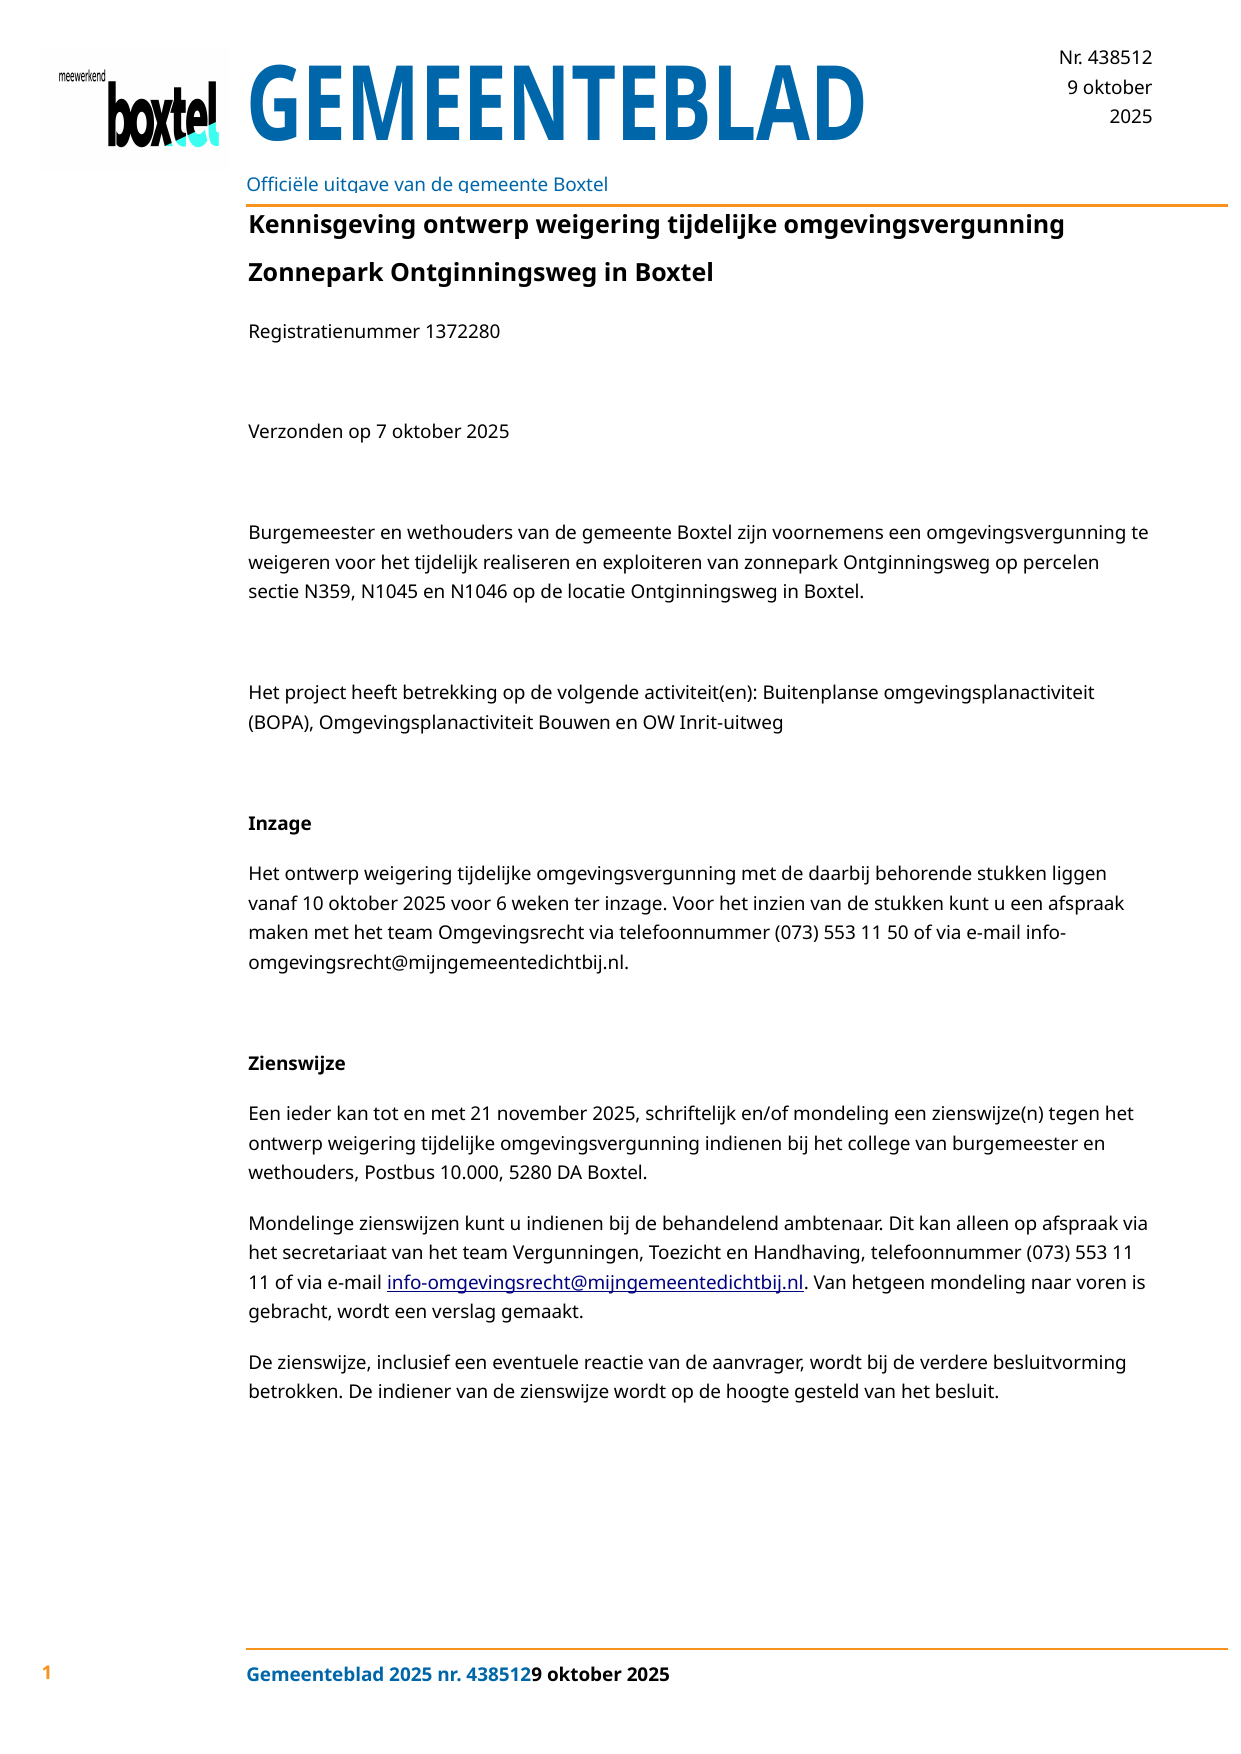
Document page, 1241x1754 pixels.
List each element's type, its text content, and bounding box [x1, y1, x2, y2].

text Het ontwerp weigering tijdelijke omgevingsvergunning met de daarbij behorende stukken liggen vanaf 10 oktober 2025 voor 6 weken ter inzage. Voor het inzien van de stukken kunt u een afspraak maken met het team Omgevingsrecht via telefoonnummer (073) 553 11 50 of via e-mail info-omgevingsrecht@mijngemeentedichtbij.nl. [248, 860, 1152, 975]
text Mondelinge zienswijzen kunt u indienen bij de behandelend ambtenaar. Dit kan alleen op afspraak via het secretariaat van het team Vergunningen, Toezicht en Handhaving, telefoonnummer (073) 553 11 11 of via e-mail info-omgevingsrecht@mijngemeentedichtbij.nl. Van hetgeen mondeling naar voren is gebracht, wordt een verslag gemaakt. [248, 1210, 1152, 1324]
text Het project heeft betrekking op de volgende activiteit(en): Buitenplanse omgevingsplanactiviteit (BOPA), Omgevingsplanactiviteit Bouwen en OW Inrit-uitweg [248, 679, 1152, 735]
text Registratienummer 1372280 [248, 318, 1152, 344]
text De zienswijze, inclusief een eventuele reactie van de aanvrager, wordt bij de verdere besluitvorming betrokken. De indiener van de zienswijze wordt op de hoogte gesteld van het besluit. [248, 1349, 1152, 1404]
text Een ieder kan tot en met 21 november 2025, schriftelijk en/of mondeling een zienswijze(n) tegen het ontwerp weigering tijdelijke omgevingsvergunning indienen bij het college van burgemeester en wethouders, Postbus 10.000, 5280 DA Boxtel. [248, 1100, 1152, 1185]
text Kennisgeving ontwerp weigering tijdelijke omgevingsvergunning Zonnepark Ontginningsweg in Boxtel [248, 207, 1152, 288]
text Verzonden op 7 oktober 2025 [248, 419, 1152, 444]
text Zienswijze [248, 1050, 1152, 1076]
text Burgemeester en wethouders van de gemeente Boxtel zijn voornemens een omgevingsvergunning te weigeren voor het tijdelijk realiseren en exploiteren van zonnepark Ontginningsweg op percelen sectie N359, N1045 en N1046 op de locatie Ontginningsweg in Boxtel. [248, 519, 1152, 604]
picture [41, 47, 231, 172]
text Inzage [248, 810, 1152, 836]
